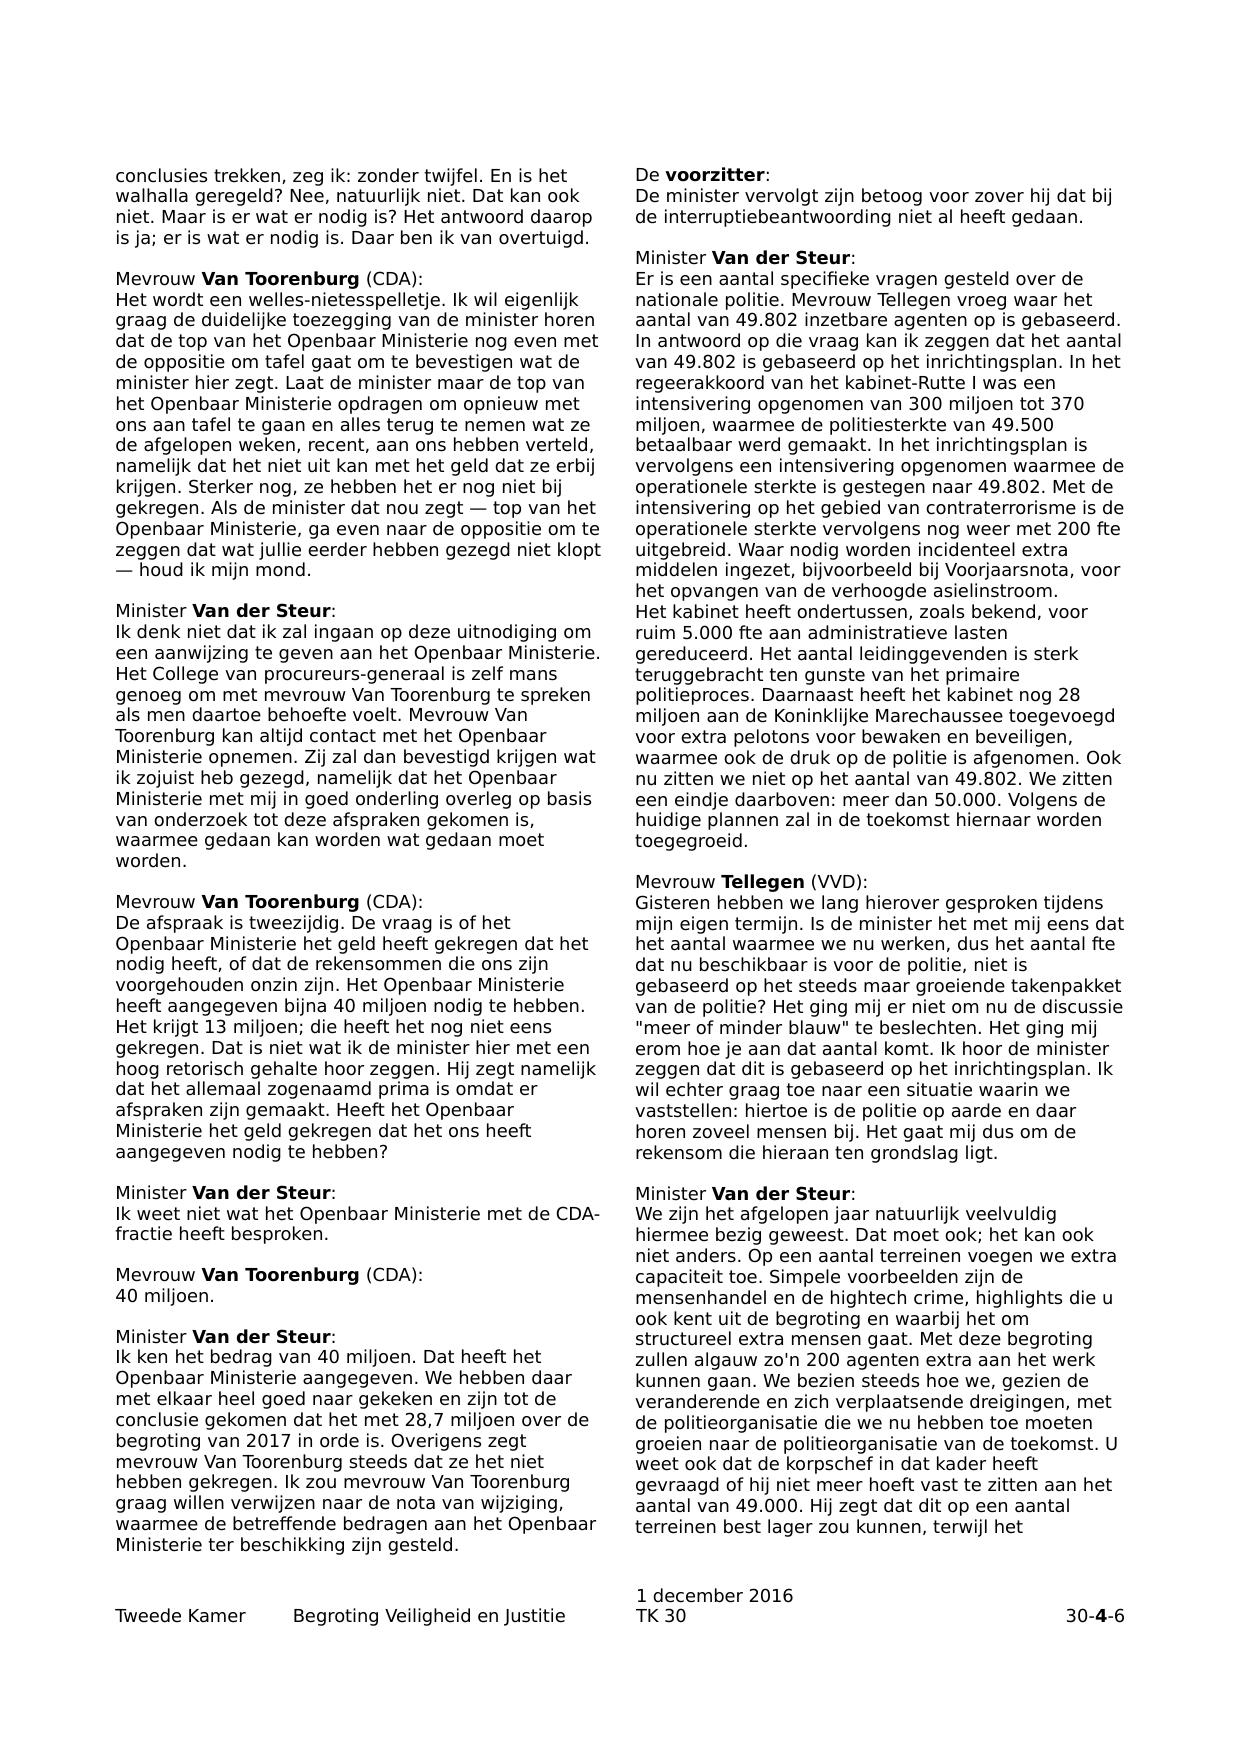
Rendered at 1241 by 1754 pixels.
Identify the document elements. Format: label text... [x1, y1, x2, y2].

text De voorzitter: [635, 165, 1125, 186]
text Minister Van der Steur: [635, 248, 1125, 268]
text Minister Van der Steur: [115, 601, 605, 622]
text 40 miljoen. [115, 1286, 605, 1306]
text Mevrouw Tellegen (VVD): [635, 872, 1125, 892]
text Mevrouw Van Toorenburg (CDA): [115, 1265, 605, 1286]
text Minister Van der Steur: [115, 1182, 605, 1203]
text De minister vervolgt zijn betoog voor zover hij dat bij de interruptiebeantwoording niet al heeft gedaan. [635, 186, 1125, 228]
text Mevrouw Van Toorenburg (CDA): [115, 269, 605, 289]
text Ik ken het bedrag van 40 miljoen. Dat heeft het Openbaar Ministerie aangegeven. We hebben daar met elkaar heel goed naar gekeken en zijn tot de conclusie gekomen dat het met 28,7 miljoen over de begroting van 2017 in orde is. Overigens zegt mevrouw Van Toorenburg steeds dat ze het niet hebben gekregen. Ik zou mevrouw Van Toorenburg graag willen verwijzen naar de nota van wijziging, waarmee de betreffende bedragen aan het Openbaar Ministerie ter beschikking zijn gesteld. [115, 1347, 605, 1556]
text Minister Van der Steur: [115, 1326, 605, 1347]
text conclusies trekken, zeg ik: zonder twijfel. En is het walhalla geregeld? Nee, natuurlijk niet. Dat kan ook niet. Maar is er wat er nodig is? Het antwoord daarop is ja; er is wat er nodig is. Daar ben ik van overtuigd. [115, 165, 605, 249]
text Ik denk niet dat ik zal ingaan op deze uitnodiging om een aanwijzing te geven aan het Openbaar Ministerie. Het College van procureurs-generaal is zelf mans genoeg om met mevrouw Van Toorenburg te spreken als men daartoe behoefte voelt. Mevrouw Van Toorenburg kan altijd contact met het Openbaar Ministerie opnemen. Zij zal dan bevestigd krijgen wat ik zojuist heb gezegd, namelijk dat het Openbaar Ministerie met mij in goed onderling overleg op basis van onderzoek tot deze afspraken gekomen is, waarmee gedaan kan worden wat gedaan moet worden. [115, 622, 605, 872]
text We zijn het afgelopen jaar natuurlijk veelvuldig hiermee bezig geweest. Dat moet ook; het kan ook niet anders. Op een aantal terreinen voegen we extra capaciteit toe. Simpele voorbeelden zijn de mensenhandel en de hightech crime, highlights die u ook kent uit de begroting en waarbij het om structureel extra mensen gaat. Met deze begroting zullen algauw zo'n 200 agenten extra aan het werk kunnen gaan. We bezien steeds hoe we, gezien de veranderende en zich verplaatsende dreigingen, met de politieorganisatie die we nu hebben toe moeten groeien naar de politieorganisatie van de toekomst. U weet ook dat de korpschef in dat kader heeft gevraagd of hij niet meer hoeft vast te zitten aan het aantal van 49.000. Hij zegt dat dit op een aantal terreinen best lager zou kunnen, terwijl het [635, 1204, 1125, 1537]
text Minister Van der Steur: [635, 1183, 1125, 1204]
text Mevrouw Van Toorenburg (CDA): [115, 892, 605, 912]
text De afspraak is tweezijdig. De vraag is of het Openbaar Ministerie het geld heeft gekregen dat het nodig heeft, of dat de rekensommen die ons zijn voorgehouden onzin zijn. Het Openbaar Ministerie heeft aangegeven bijna 40 miljoen nodig te hebben. Het krijgt 13 miljoen; die heeft het nog niet eens gekregen. Dat is niet wat ik de minister hier met een hoog retorisch gehalte hoor zeggen. Hij zegt namelijk dat het allemaal zogenaamd prima is omdat er afspraken zijn gemaakt. Heeft het Openbaar Ministerie het geld gekregen dat het ons heeft aangegeven nodig te hebben? [115, 912, 605, 1162]
text Ik weet niet wat het Openbaar Ministerie met de CDA-fractie heeft besproken. [115, 1203, 605, 1245]
text Gisteren hebben we lang hierover gesproken tijdens mijn eigen termijn. Is de minister het met mij eens dat het aantal waarmee we nu werken, dus het aantal fte dat nu beschikbaar is voor de politie, niet is gebaseerd op het steeds maar groeiende takenpakket van de politie? Het ging mij er niet om nu de discussie "meer of minder blauw" te beslechten. Het ging mij erom hoe je aan dat aantal komt. Ik hoor de minister zeggen dat dit is gebaseerd op het inrichtingsplan. Ik wil echter graag toe naar een situatie waarin we vaststellen: hiertoe is de politie op aarde en daar horen zoveel mensen bij. Het gaat mij dus om de rekensom die hieraan ten grondslag ligt. [635, 892, 1125, 1163]
text Er is een aantal specifieke vragen gesteld over de nationale politie. Mevrouw Tellegen vroeg waar het aantal van 49.802 inzetbare agenten op is gebaseerd. In antwoord op die vraag kan ik zeggen dat het aantal van 49.802 is gebaseerd op het inrichtingsplan. In het regeerakkoord van het kabinet-Rutte I was een intensivering opgenomen van 300 miljoen tot 370 miljoen, waarmee de politiesterkte van 49.500 betaalbaar werd gemaakt. In het inrichtingsplan is vervolgens een intensivering opgenomen waarmee de operationele sterkte is gestegen naar 49.802. Met de intensivering op het gebied van contraterrorisme is de operationele sterkte vervolgens nog weer met 200 fte uitgebreid. Waar nodig worden incidenteel extra middelen ingezet, bijvoorbeeld bij Voorjaarsnota, voor het opvangen van de verhoogde asielinstroom. [635, 268, 1125, 602]
text Het kabinet heeft ondertussen, zoals bekend, voor ruim 5.000 fte aan administratieve lasten gereduceerd. Het aantal leidinggevenden is sterk teruggebracht ten gunste van het primaire politieproces. Daarnaast heeft het kabinet nog 28 miljoen aan de Koninklijke Marechaussee toegevoegd voor extra pelotons voor bewaken en beveiligen, waarmee ook de druk op de politie is afgenomen. Ook nu zitten we niet op het aantal van 49.802. We zitten een eindje daarboven: meer dan 50.000. Volgens de huidige plannen zal in de toekomst hiernaar worden toegegroeid. [635, 602, 1125, 852]
text Het wordt een welles-nietesspelletje. Ik wil eigenlijk graag de duidelijke toezegging van de minister horen dat de top van het Openbaar Ministerie nog even met de oppositie om tafel gaat om te bevestigen wat de minister hier zegt. Laat de minister maar de top van het Openbaar Ministerie opdragen om opnieuw met ons aan tafel te gaan en alles terug te nemen wat ze de afgelopen weken, recent, aan ons hebben verteld, namelijk dat het niet uit kan met het geld dat ze erbij krijgen. Sterker nog, ze hebben het er nog niet bij gekregen. Als de minister dat nou zegt — top van het Openbaar Ministerie, ga even naar de oppositie om te zeggen dat wat jullie eerder hebben gezegd niet klopt — houd ik mijn mond. [115, 289, 605, 581]
